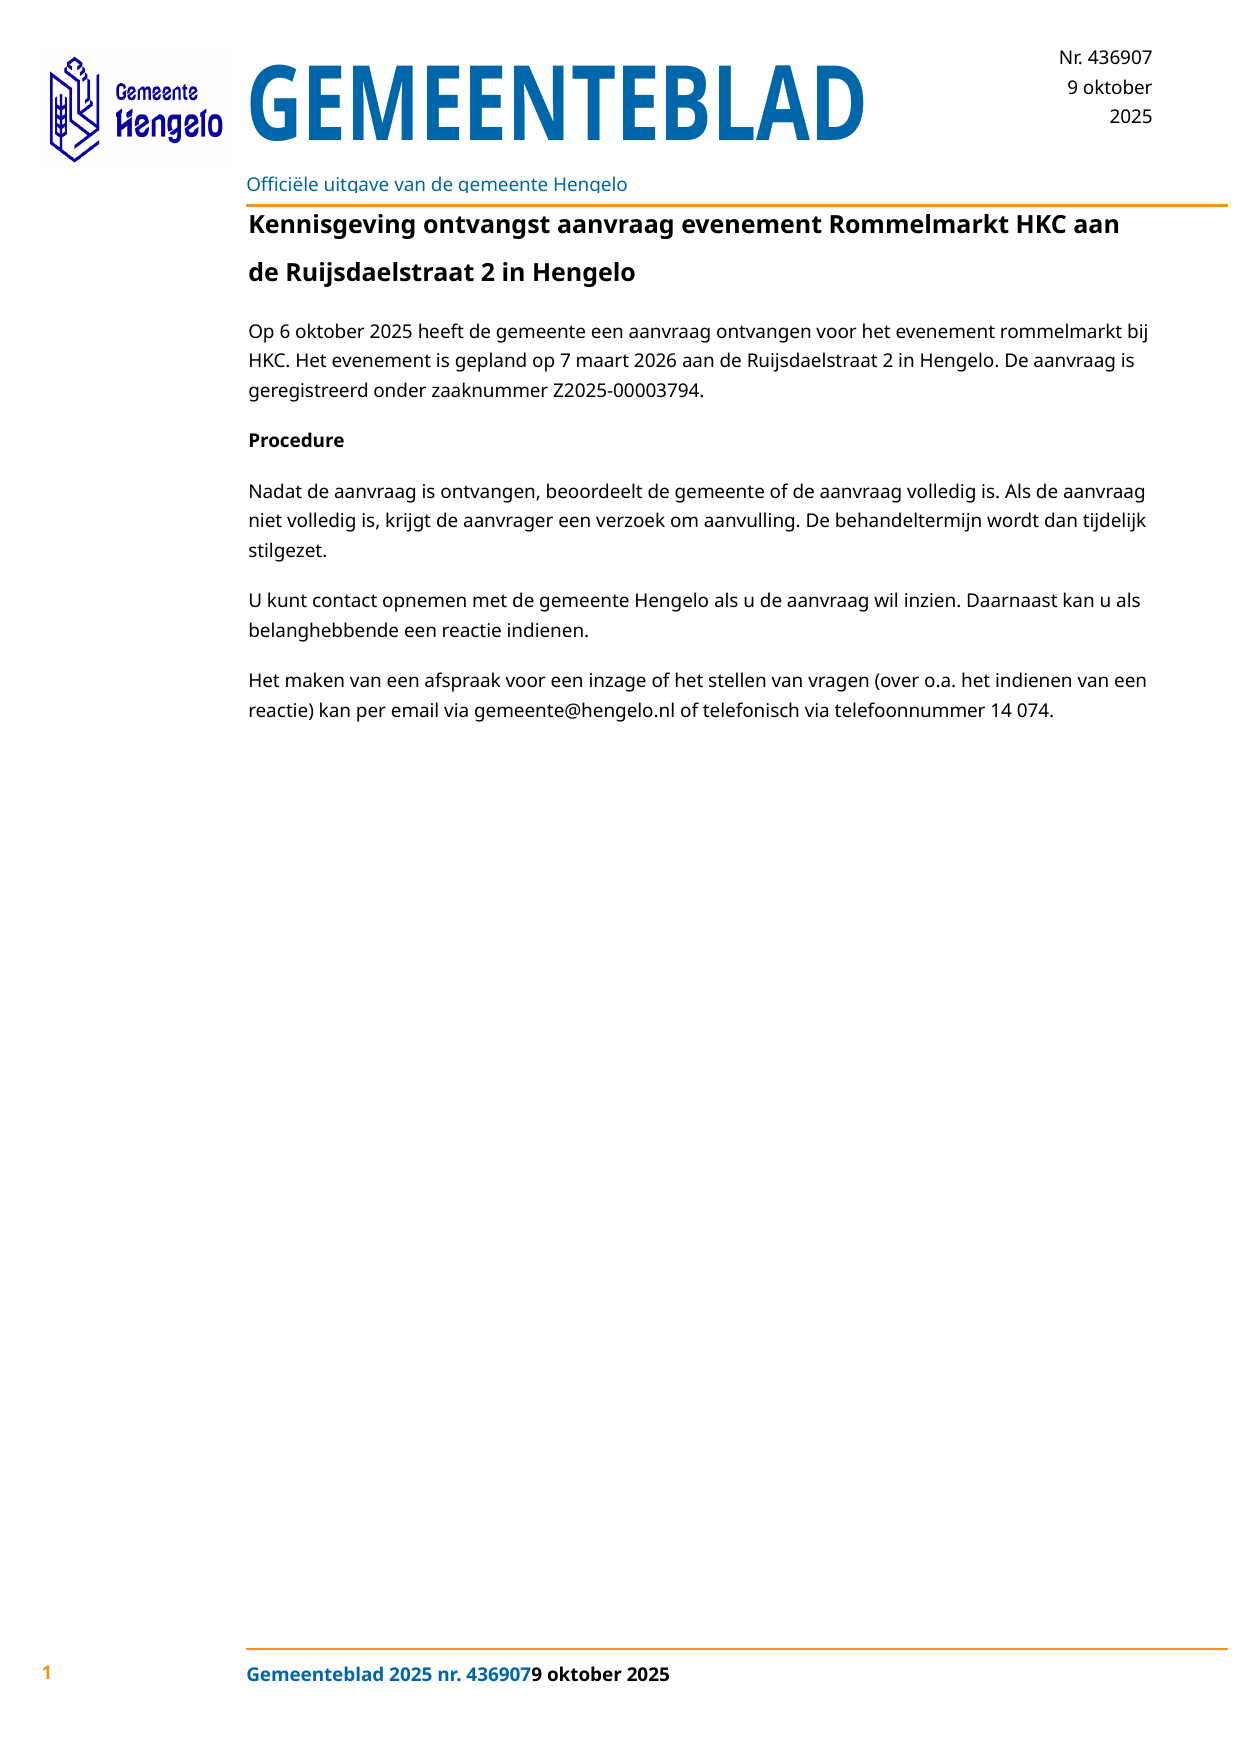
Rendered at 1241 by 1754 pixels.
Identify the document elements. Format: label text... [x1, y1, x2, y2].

text U kunt contact opnemen met de gemeente Hengelo als u de aanvraag wil inzien. Daarnaast kan u als belanghebbende een reactie indienen. [248, 587, 1152, 643]
text Kennisgeving ontvangst aanvraag evenement Rommelmarkt HKC aan de Ruijsdaelstraat 2 in Hengelo [248, 207, 1152, 288]
text Het maken van een afspraak voor een inzage of het stellen van vragen (over o.a. het indienen van een reactie) kan per email via gemeente@hengelo.nl of telefonisch via telefoonnummer 14 074. [248, 667, 1152, 723]
text Nadat de aanvraag is ontvangen, beoordeelt de gemeente of de aanvraag volledig is. Als de aanvraag niet volledig is, krijgt de aanvrager een verzoek om aanvulling. De behandeltermijn wordt dan tijdelijk stilgezet. [248, 478, 1152, 563]
picture [41, 47, 231, 172]
text Op 6 oktober 2025 heeft de gemeente een aanvraag ontvangen voor het evenement rommelmarkt bij HKC. Het evenement is gepland op 7 maart 2026 aan de Ruijsdaelstraat 2 in Hengelo. De aanvraag is geregistreerd onder zaaknummer Z2025-00003794. [248, 318, 1152, 403]
text Procedure [248, 427, 1152, 453]
